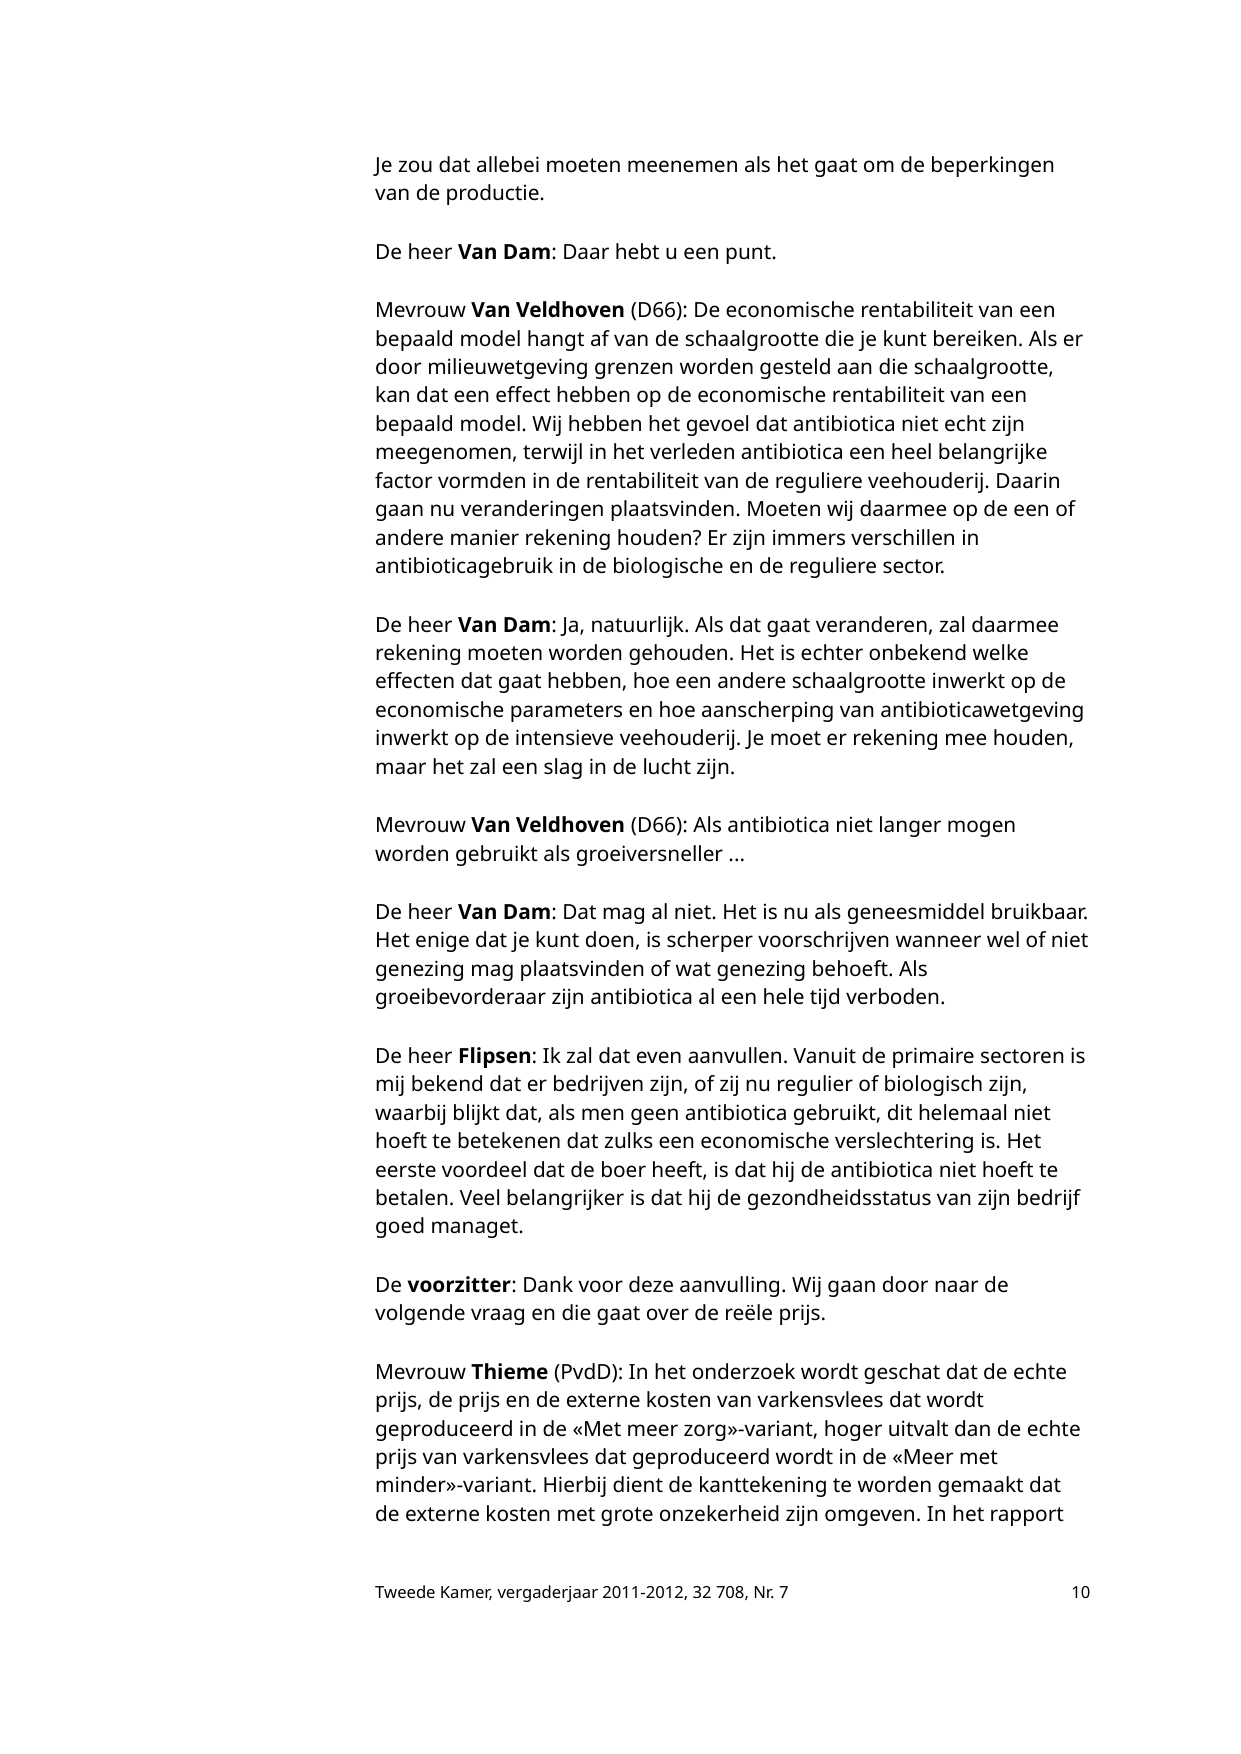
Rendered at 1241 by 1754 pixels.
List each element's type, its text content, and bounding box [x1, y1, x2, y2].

text De heer Van Dam: Dat mag al niet. Het is nu als geneesmiddel bruikbaar. Het enige dat je kunt doen, is scherper voorschrijven wanneer wel of niet genezing mag plaatsvinden of wat genezing behoeft. Als groeibevorderaar zijn antibiotica al een hele tijd verboden. [375, 897, 1090, 1011]
text De voorzitter: Dank voor deze aanvulling. Wij gaan door naar de volgende vraag en die gaat over de reële prijs. [375, 1270, 1090, 1327]
text Mevrouw Van Veldhoven (D66): Als antibiotica niet langer mogen worden gebruikt als groeiversneller ... [375, 810, 1090, 867]
text De heer Flipsen: Ik zal dat even aanvullen. Vanuit de primaire sectoren is mij bekend dat er bedrijven zijn, of zij nu regulier of biologisch zijn, waarbij blijkt dat, als men geen antibiotica gebruikt, dit helemaal niet hoeft te betekenen dat zulks een economische verslechtering is. Het eerste voordeel dat de boer heeft, is dat hij de antibiotica niet hoeft te betalen. Veel belangrijker is dat hij de gezondheidsstatus van zijn bedrijf goed managet. [375, 1041, 1090, 1240]
text Mevrouw Thieme (PvdD): In het onderzoek wordt geschat dat de echte prijs, de prijs en de externe kosten van varkensvlees dat wordt geproduceerd in de «Met meer zorg»-variant, hoger uitvalt dan de echte prijs van varkensvlees dat geproduceerd wordt in de «Meer met minder»-variant. Hierbij dient de kanttekening te worden gemaakt dat de externe kosten met grote onzekerheid zijn omgeven. In het rapport [375, 1357, 1090, 1527]
text Je zou dat allebei moeten meenemen als het gaat om de beperkingen van de productie. [375, 150, 1090, 207]
text De heer Van Dam: Daar hebt u een punt. [375, 237, 1090, 265]
text De heer Van Dam: Ja, natuurlijk. Als dat gaat veranderen, zal daarmee rekening moeten worden gehouden. Het is echter onbekend welke effecten dat gaat hebben, hoe een andere schaalgrootte inwerkt op de economische parameters en hoe aanscherping van antibioticawetgeving inwerkt op de intensieve veehouderij. Je moet er rekening mee houden, maar het zal een slag in de lucht zijn. [375, 610, 1090, 780]
text Mevrouw Van Veldhoven (D66): De economische rentabiliteit van een bepaald model hangt af van de schaalgrootte die je kunt bereiken. Als er door milieuwetgeving grenzen worden gesteld aan die schaalgrootte, kan dat een effect hebben op de economische rentabiliteit van een bepaald model. Wij hebben het gevoel dat antibiotica niet echt zijn meegenomen, terwijl in het verleden antibiotica een heel belangrijke factor vormden in de rentabiliteit van de reguliere veehouderij. Daarin gaan nu veranderingen plaatsvinden. Moeten wij daarmee op de een of andere manier rekening houden? Er zijn immers verschillen in antibioticagebruik in de biologische en de reguliere sector. [375, 295, 1090, 580]
